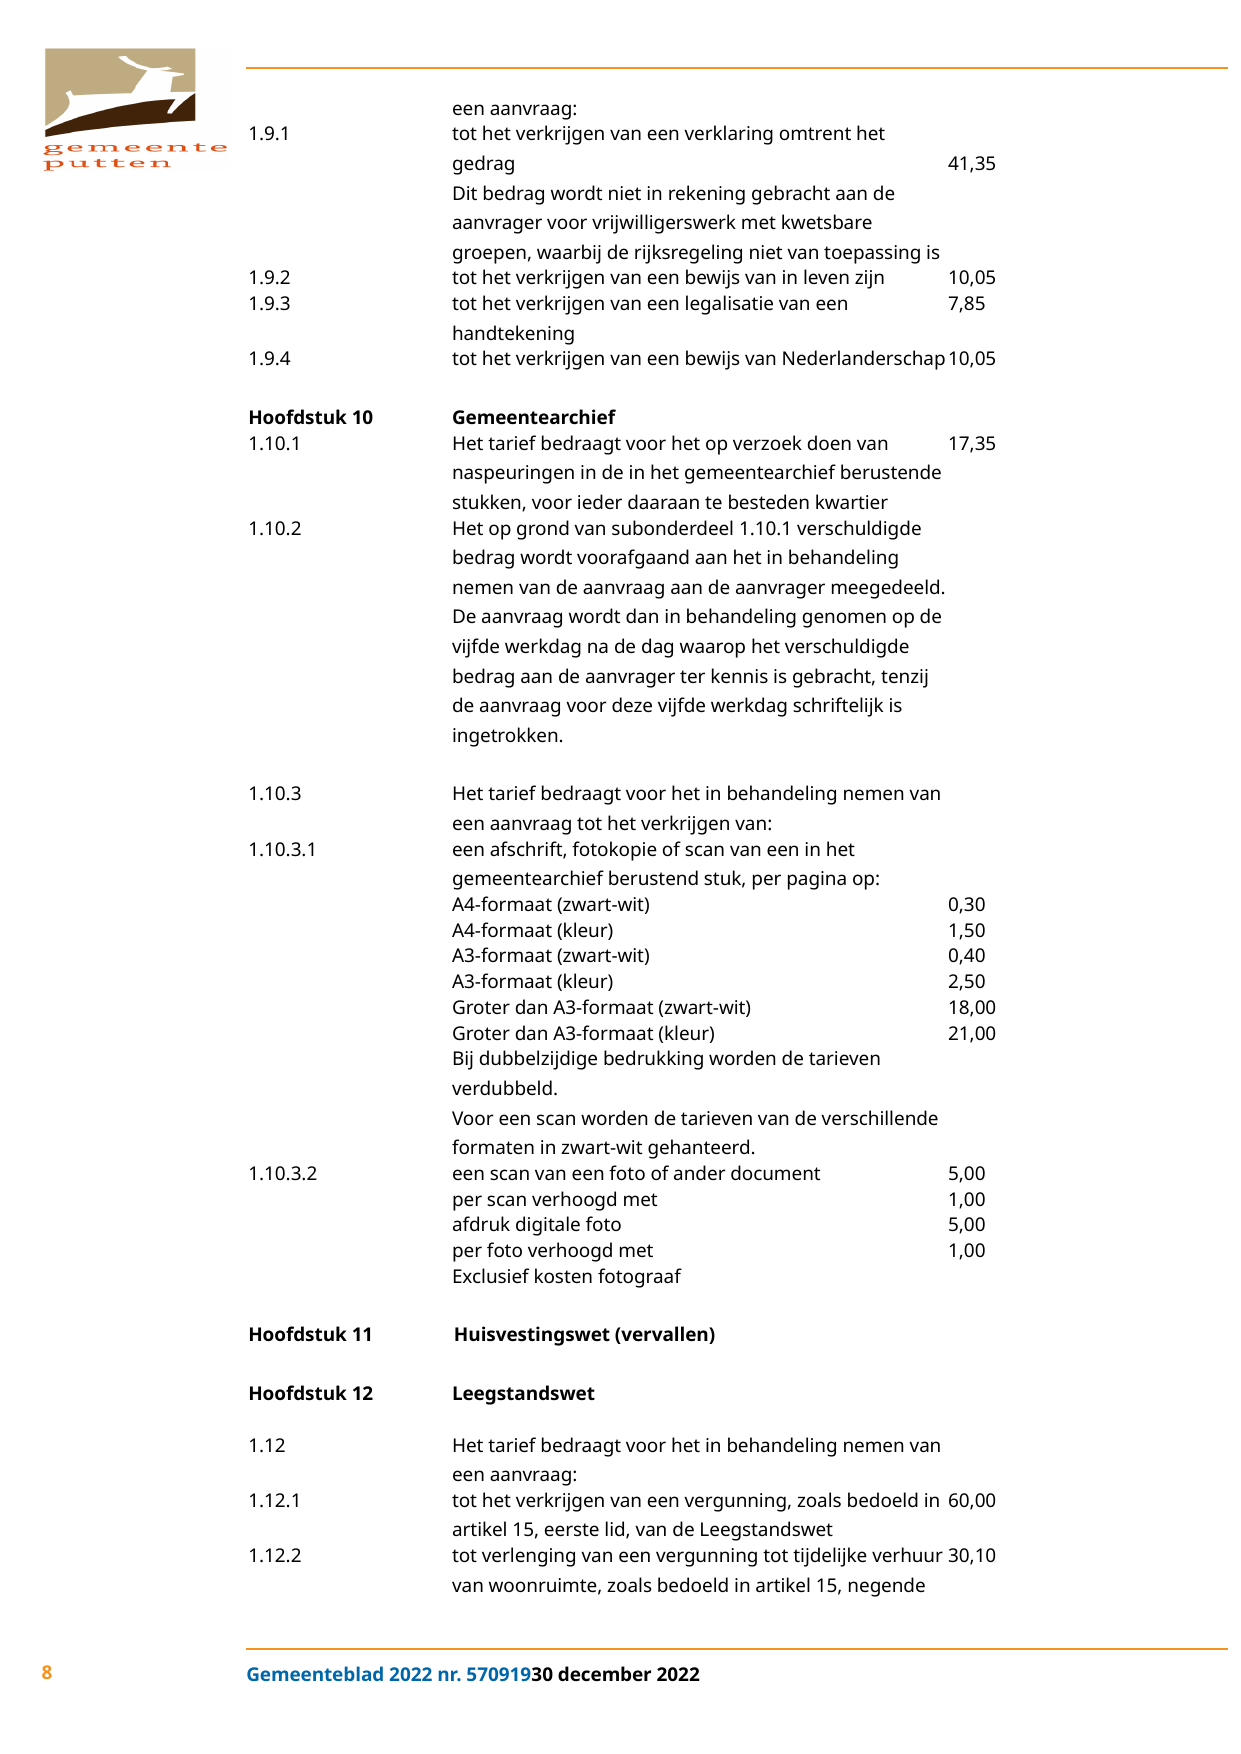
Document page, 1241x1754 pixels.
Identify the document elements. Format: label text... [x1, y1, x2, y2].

table_cell A3-formaat (kleur) [452, 969, 948, 994]
table_cell [948, 1263, 1152, 1289]
table_header [948, 1380, 1152, 1406]
table_cell tot het verkrijgen van een verklaring omtrent het gedrag Dit bedrag wordt niet in rekening gebracht aan de aanvrager voor vrijwilligerswerk met kwetsbare groepen, waarbij de rijksregeling niet van toepassing is [452, 121, 948, 264]
table_cell [248, 1046, 452, 1160]
table_header [948, 781, 1152, 836]
table_cell [248, 1263, 452, 1289]
table_cell 7,85 [948, 290, 1152, 346]
table_header Leegstandswet [452, 1380, 948, 1406]
table_cell [948, 515, 1152, 748]
table_header Huisvestingswet (vervallen) [454, 1322, 946, 1347]
table_cell [248, 1212, 452, 1237]
table_cell 1.9.3 [248, 290, 452, 346]
table_header Gemeentearchief [452, 404, 948, 430]
table_header Hoofdstuk 11 [248, 1322, 454, 1347]
table_cell [248, 943, 452, 968]
picture [41, 47, 231, 172]
table_cell een scan van een foto of ander document [452, 1160, 948, 1186]
table_cell 1.12.1 [248, 1487, 452, 1542]
table_cell A4-formaat (kleur) [452, 917, 948, 943]
table_cell [248, 891, 452, 917]
table_cell tot het verkrijgen van een bewijs van in leven zijn [452, 265, 948, 290]
table_cell Het tarief bedraagt voor het in behandeling nemen van een aanvraag: [452, 1432, 948, 1487]
table_cell [948, 95, 1152, 121]
table_cell 1,50 [948, 917, 1152, 943]
table_cell Het op grond van subonderdeel 1.10.1 verschuldigde bedrag wordt voorafgaand aan het in behandeling nemen van de aanvraag aan de aanvrager meegedeeld. De aanvraag wordt dan in behandeling genomen op de vijfde werkdag na de dag waarop het verschuldigde bedrag aan de aanvrager ter kennis is gebracht, tenzij de aanvraag voor deze vijfde werkdag schriftelijk is ingetrokken. [452, 515, 948, 748]
table_cell [248, 95, 452, 121]
table_cell [948, 1406, 1152, 1432]
table_cell [948, 836, 1152, 891]
table_cell [248, 1406, 452, 1432]
table_cell afdruk digitale foto [452, 1212, 948, 1237]
table_cell [248, 1020, 452, 1046]
table_cell 17,35 [948, 430, 1152, 515]
table_cell Groter dan A3-formaat (zwart-wit) [452, 994, 948, 1020]
table_header Hoofdstuk 10 [248, 404, 452, 430]
table_cell 5,00 [948, 1160, 1152, 1186]
table_cell 5,00 [948, 1212, 1152, 1237]
table_cell [248, 917, 452, 943]
table_header [946, 1322, 1152, 1347]
table_cell 18,00 [948, 994, 1152, 1020]
table_cell 1.10.1 [248, 430, 452, 515]
table_cell 60,00 [948, 1487, 1152, 1542]
table_cell Bij dubbelzijdige bedrukking worden de tarieven verdubbeld. Voor een scan worden de tarieven van de verschillende formaten in zwart-wit gehanteerd. [452, 1046, 948, 1160]
table_cell een afschrift, fotokopie of scan van een in het gemeentearchief berustend stuk, per pagina op: [452, 836, 948, 891]
table_cell 41,35 [948, 121, 1152, 264]
table_cell [248, 969, 452, 994]
table_cell tot verlenging van een vergunning tot tijdelijke verhuur van woonruimte, zoals bedoeld in artikel 15, negende [452, 1543, 948, 1598]
table_cell per foto verhoogd met [452, 1237, 948, 1263]
table_cell 0,30 [948, 891, 1152, 917]
table_cell Groter dan A3-formaat (kleur) [452, 1020, 948, 1046]
table_cell tot het verkrijgen van een vergunning, zoals bedoeld in artikel 15, eerste lid, van de Leegstandswet [452, 1487, 948, 1542]
table_cell [948, 1046, 1152, 1160]
table_cell 0,40 [948, 943, 1152, 968]
table_header Het tarief bedraagt voor het in behandeling nemen van een aanvraag tot het verkrijgen van: [452, 781, 948, 836]
table_cell 10,05 [948, 265, 1152, 290]
table_cell [452, 1406, 948, 1432]
table_cell [248, 1237, 452, 1263]
table_cell 1.10.2 [248, 515, 452, 748]
table_cell Het tarief bedraagt voor het op verzoek doen van naspeuringen in de in het gemeentearchief berustende stukken, voor ieder daaraan te besteden kwartier [452, 430, 948, 515]
table_cell tot het verkrijgen van een legalisatie van een handtekening [452, 290, 948, 346]
table_cell [248, 994, 452, 1020]
table_cell 30,10 [948, 1543, 1152, 1598]
table_cell A3-formaat (zwart-wit) [452, 943, 948, 968]
table_cell 1,00 [948, 1237, 1152, 1263]
table_cell [948, 1432, 1152, 1487]
table_cell 1.12.2 [248, 1543, 452, 1598]
table_cell 1.10.3.2 [248, 1160, 452, 1186]
table_header [948, 404, 1152, 430]
table_cell tot het verkrijgen van een bewijs van Nederlanderschap [452, 346, 948, 371]
table_cell 2,50 [948, 969, 1152, 994]
table_cell 21,00 [948, 1020, 1152, 1046]
table_header 1.10.3 [248, 781, 452, 836]
table_cell [248, 1186, 452, 1212]
table_cell Exclusief kosten fotograaf [452, 1263, 948, 1289]
table_cell 10,05 [948, 346, 1152, 371]
table_cell 1,00 [948, 1186, 1152, 1212]
table_header Hoofdstuk 12 [248, 1380, 452, 1406]
table_cell een aanvraag: [452, 95, 948, 121]
table_cell 1.12 [248, 1432, 452, 1487]
table_cell 1.9.1 [248, 121, 452, 264]
table_cell 1.10.3.1 [248, 836, 452, 891]
table_cell 1.9.2 [248, 265, 452, 290]
table_cell A4-formaat (zwart-wit) [452, 891, 948, 917]
table_cell per scan verhoogd met [452, 1186, 948, 1212]
table_cell 1.9.4 [248, 346, 452, 371]
